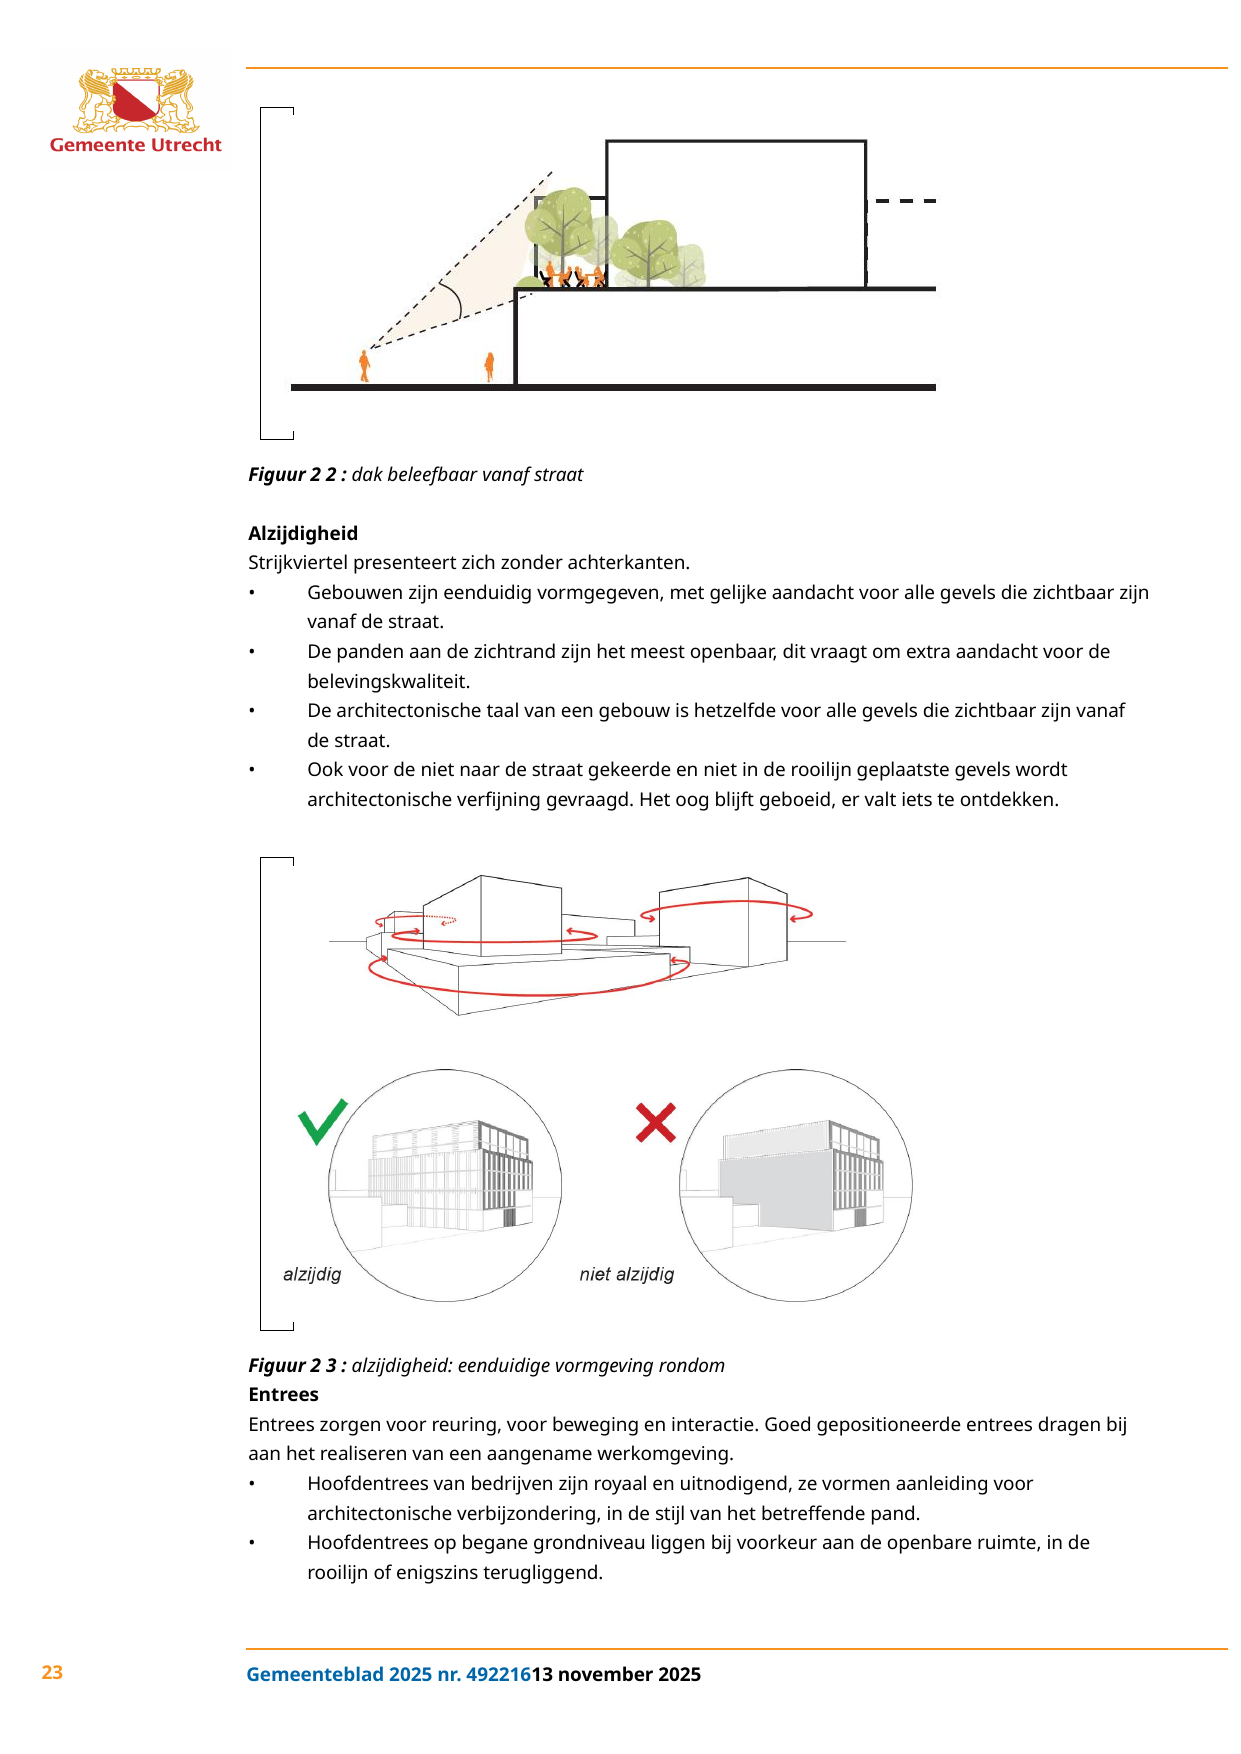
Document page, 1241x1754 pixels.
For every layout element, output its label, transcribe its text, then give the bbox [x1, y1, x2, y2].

text Figuur 2 2 : dak beleefbaar vanaf straat [248, 461, 1152, 486]
list Hoofdentrees van bedrijven zijn royaal en uitnodigend, ze vormen aanleiding voor architectonische verbijzondering, in de stijl van het betreffende pand. [248, 1470, 1152, 1525]
picture [268, 115, 960, 431]
text Entrees zorgen voor reuring, voor beweging en interactie. Goed gepositioneerde entrees dragen bij aan het realiseren van een aangename werkomgeving. [248, 1411, 1152, 1466]
list De panden aan de zichtrand zijn het meest openbaar, dit vraagt om extra aandacht voor de belevingskwaliteit. [248, 638, 1152, 693]
picture [41, 47, 231, 172]
list De architectonische taal van een gebouw is hetzelfde voor alle gevels die zichtbaar zijn vanaf de straat. [248, 697, 1152, 753]
list Ook voor de niet naar de straat gekeerde en niet in de rooilijn geplaatste gevels wordt architectonische verfijning gevraagd. Het oog blijft geboeid, er valt iets te ontdekken. [248, 757, 1152, 812]
picture [268, 866, 921, 1322]
text Alzijdigheid [248, 520, 1152, 546]
text Entrees [248, 1381, 1152, 1407]
list Hoofdentrees op begane grondniveau liggen bij voorkeur aan de openbare ruimte, in de rooilijn of enigszins terugliggend. [248, 1529, 1152, 1584]
text Strijkviertel presenteert zich zonder achterkanten. [248, 549, 1152, 575]
list Gebouwen zijn eenduidig vormgegeven, met gelijke aandacht voor alle gevels die zichtbaar zijn vanaf de straat. [248, 579, 1152, 634]
text Figuur 2 3 : alzijdigheid: eenduidige vormgeving rondom [248, 1352, 1152, 1377]
